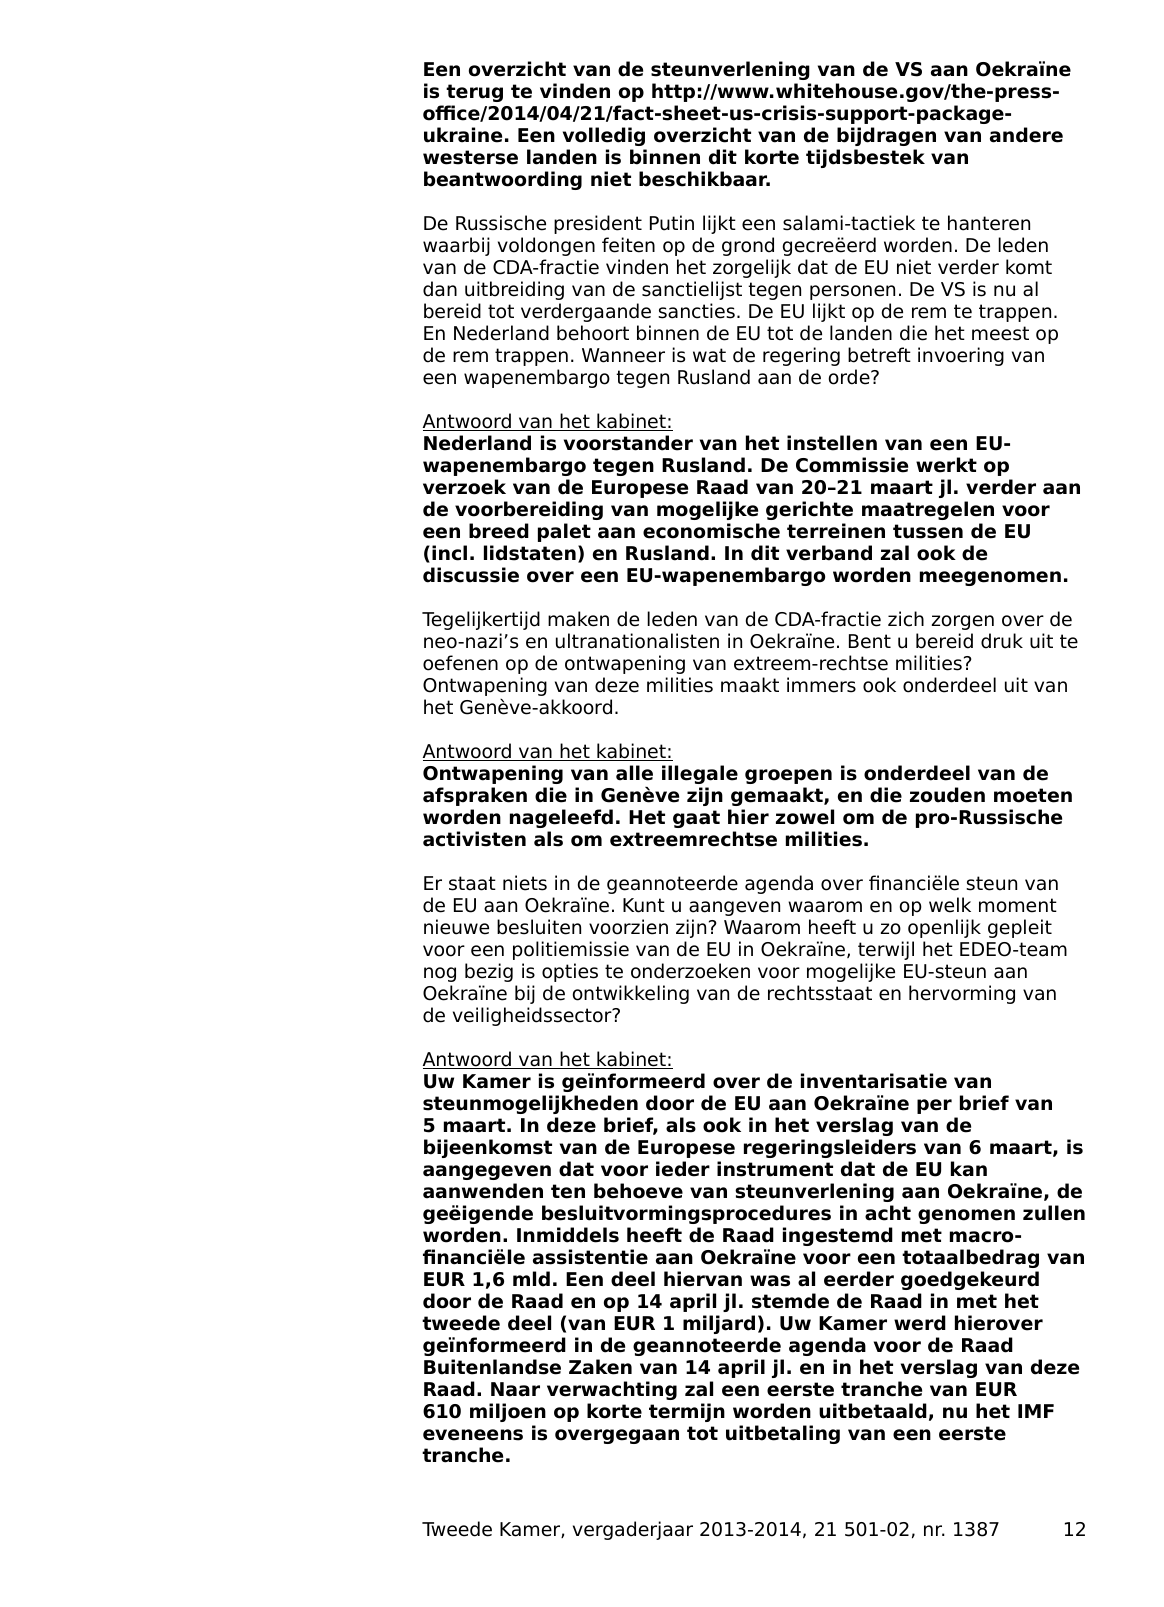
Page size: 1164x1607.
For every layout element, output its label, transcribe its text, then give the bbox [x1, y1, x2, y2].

text Uw Kamer is geïnformeerd over de inventarisatie van steunmogelijkheden door de EU aan Oekraïne per brief van 5 maart. In deze brief, als ook in het verslag van de bijeenkomst van de Europese regeringsleiders van 6 maart, is aangegeven dat voor ieder instrument dat de EU kan aanwenden ten behoeve van steunverlening aan Oekraïne, de geëigende besluitvormingsprocedures in acht genomen zullen worden. Inmiddels heeft de Raad ingestemd met macro-financiële assistentie aan Oekraïne voor een totaalbedrag van EUR 1,6 mld. Een deel hiervan was al eerder goedgekeurd door de Raad en op 14 april jl. stemde de Raad in met het tweede deel (van EUR 1 miljard). Uw Kamer werd hierover geïnformeerd in de geannoteerde agenda voor de Raad Buitenlandse Zaken van 14 april jl. en in het verslag van deze Raad. Naar verwachting zal een eerste tranche van EUR 610 miljoen op korte termijn worden uitbetaald, nu het IMF eveneens is overgegaan tot uitbetaling van een eerste tranche. [422, 1071, 1087, 1467]
text De Russische president Putin lijkt een salami-tactiek te hanteren waarbij voldongen feiten op de grond gecreëerd worden. De leden van de CDA-fractie vinden het zorgelijk dat de EU niet verder komt dan uitbreiding van de sanctielijst tegen personen. De VS is nu al bereid tot verdergaande sancties. De EU lijkt op de rem te trappen. En Nederland behoort binnen de EU tot de landen die het meest op de rem trappen. Wanneer is wat de regering betreft invoering van een wapenembargo tegen Rusland aan de orde? [422, 213, 1087, 389]
text Nederland is voorstander van het instellen van een EU-wapenembargo tegen Rusland. De Commissie werkt op verzoek van de Europese Raad van 20–21 maart jl. verder aan de voorbereiding van mogelijke gerichte maatregelen voor een breed palet aan economische terreinen tussen de EU (incl. lidstaten) en Rusland. In dit verband zal ook de discussie over een EU-wapenembargo worden meegenomen. [422, 433, 1087, 587]
text Een overzicht van de steunverlening van de VS aan Oekraïne is terug te vinden op http://www.whitehouse.gov/the-press-office/2014/04/21/fact-sheet-us-crisis-support-package-ukraine. Een volledig overzicht van de bijdragen van andere westerse landen is binnen dit korte tijdsbestek van beantwoording niet beschikbaar. [422, 59, 1087, 191]
text Antwoord van het kabinet: [422, 1049, 1087, 1071]
text Antwoord van het kabinet: [422, 741, 1087, 763]
text Ontwapening van alle illegale groepen is onderdeel van de afspraken die in Genève zijn gemaakt, en die zouden moeten worden nageleefd. Het gaat hier zowel om de pro-Russische activisten als om extreemrechtse milities. [422, 763, 1087, 851]
text Er staat niets in de geannoteerde agenda over financiële steun van de EU aan Oekraïne. Kunt u aangeven waarom en op welk moment nieuwe besluiten voorzien zijn? Waarom heeft u zo openlijk gepleit voor een politiemissie van de EU in Oekraïne, terwijl het EDEO-team nog bezig is opties te onderzoeken voor mogelijke EU-steun aan Oekraïne bij de ontwikkeling van de rechtsstaat en hervorming van de veiligheidssector? [422, 873, 1087, 1027]
text Antwoord van het kabinet: [422, 411, 1087, 433]
text Tegelijkertijd maken de leden van de CDA-fractie zich zorgen over de neo-nazi’s en ultranationalisten in Oekraïne. Bent u bereid druk uit te oefenen op de ontwapening van extreem-rechtse milities? Ontwapening van deze milities maakt immers ook onderdeel uit van het Genève-akkoord. [422, 609, 1087, 719]
